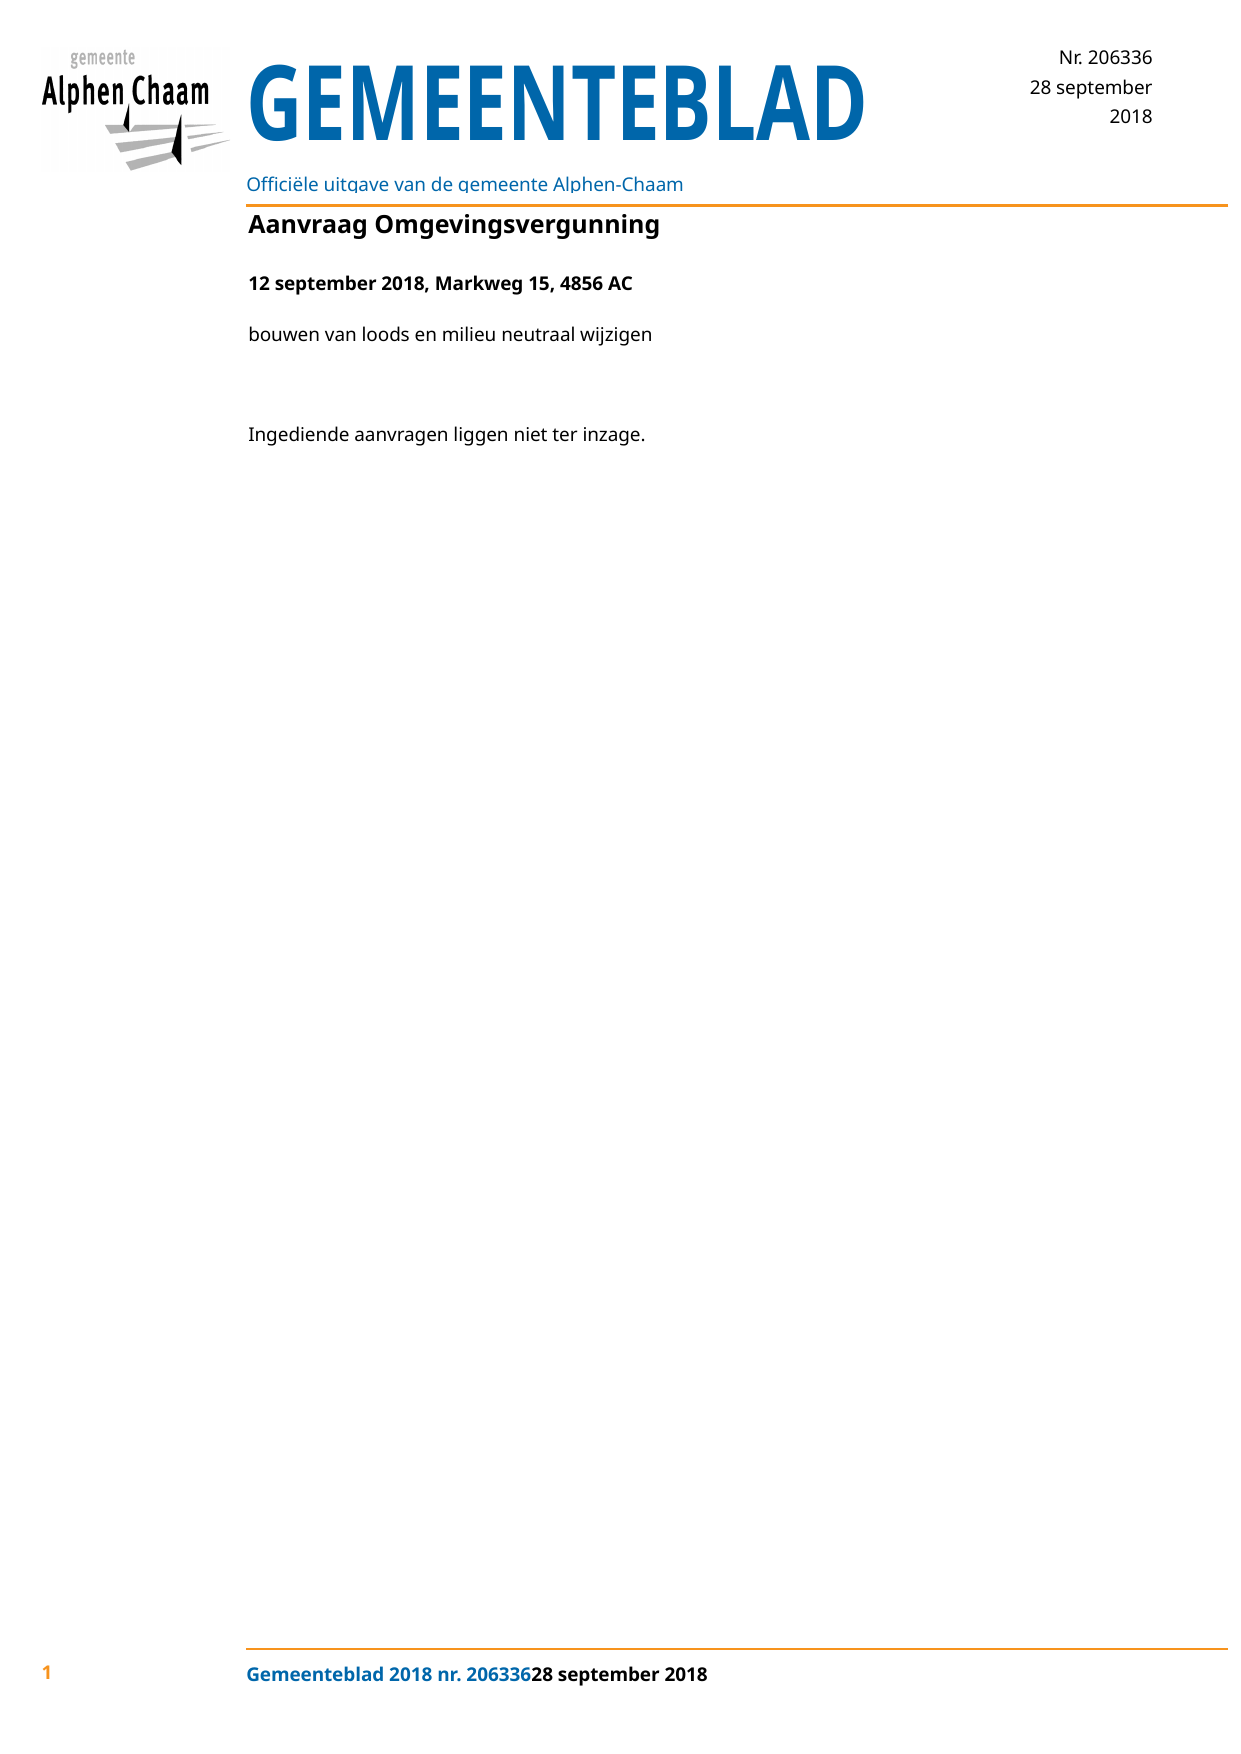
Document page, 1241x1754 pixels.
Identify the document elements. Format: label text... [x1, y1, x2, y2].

text bouwen van loods en milieu neutraal wijzigen [248, 321, 1152, 346]
text Ingediende aanvragen liggen niet ter inzage. [248, 422, 1152, 447]
text 12 september 2018, Markweg 15, 4856 AC [248, 270, 1152, 296]
text Aanvraag Omgevingsvergunning [248, 207, 1152, 241]
picture [41, 47, 231, 172]
